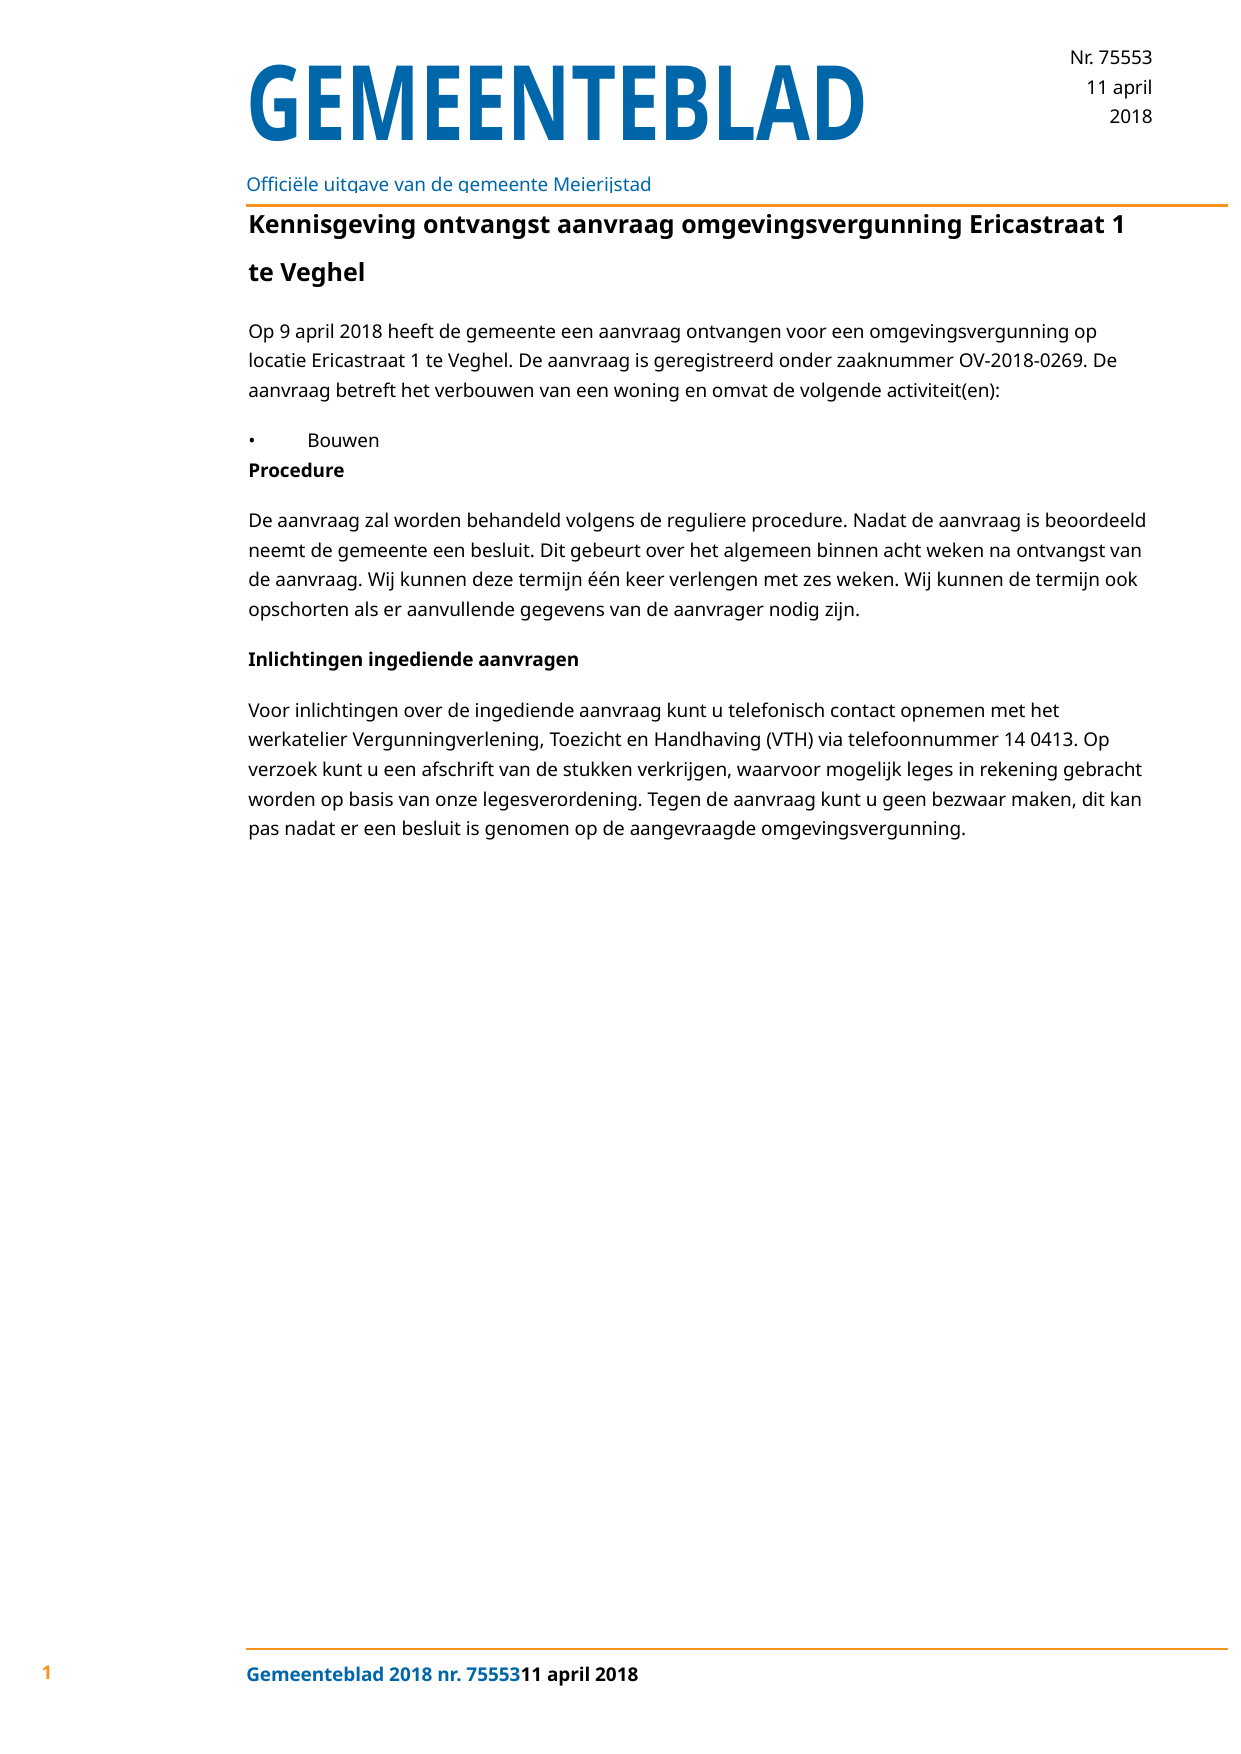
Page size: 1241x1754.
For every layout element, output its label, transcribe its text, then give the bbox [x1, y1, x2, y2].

picture [41, 47, 231, 172]
text Procedure [248, 457, 1152, 483]
text Op 9 april 2018 heeft de gemeente een aanvraag ontvangen voor een omgevingsvergunning op locatie Ericastraat 1 te Veghel. De aanvraag is geregistreerd onder zaaknummer OV-2018-0269. De aanvraag betreft het verbouwen van een woning en omvat de volgende activiteit(en): [248, 318, 1152, 403]
list Bouwen [248, 427, 1152, 453]
text De aanvraag zal worden behandeld volgens de reguliere procedure. Nadat de aanvraag is beoordeeld neemt de gemeente een besluit. Dit gebeurt over het algemeen binnen acht weken na ontvangst van de aanvraag. Wij kunnen deze termijn één keer verlengen met zes weken. Wij kunnen de termijn ook opschorten als er aanvullende gegevens van de aanvrager nodig zijn. [248, 507, 1152, 622]
text Kennisgeving ontvangst aanvraag omgevingsvergunning Ericastraat 1 te Veghel [248, 207, 1152, 288]
text Inlichtingen ingediende aanvragen [248, 647, 1152, 672]
text Voor inlichtingen over de ingediende aanvraag kunt u telefonisch contact opnemen met het werkatelier Vergunningverlening, Toezicht en Handhaving (VTH) via telefoonnummer 14 0413. Op verzoek kunt u een afschrift van de stukken verkrijgen, waarvoor mogelijk leges in rekening gebracht worden op basis van onze legesverordening. Tegen de aanvraag kunt u geen bezwaar maken, dit kan pas nadat er een besluit is genomen op de aangevraagde omgevingsvergunning. [248, 697, 1152, 841]
